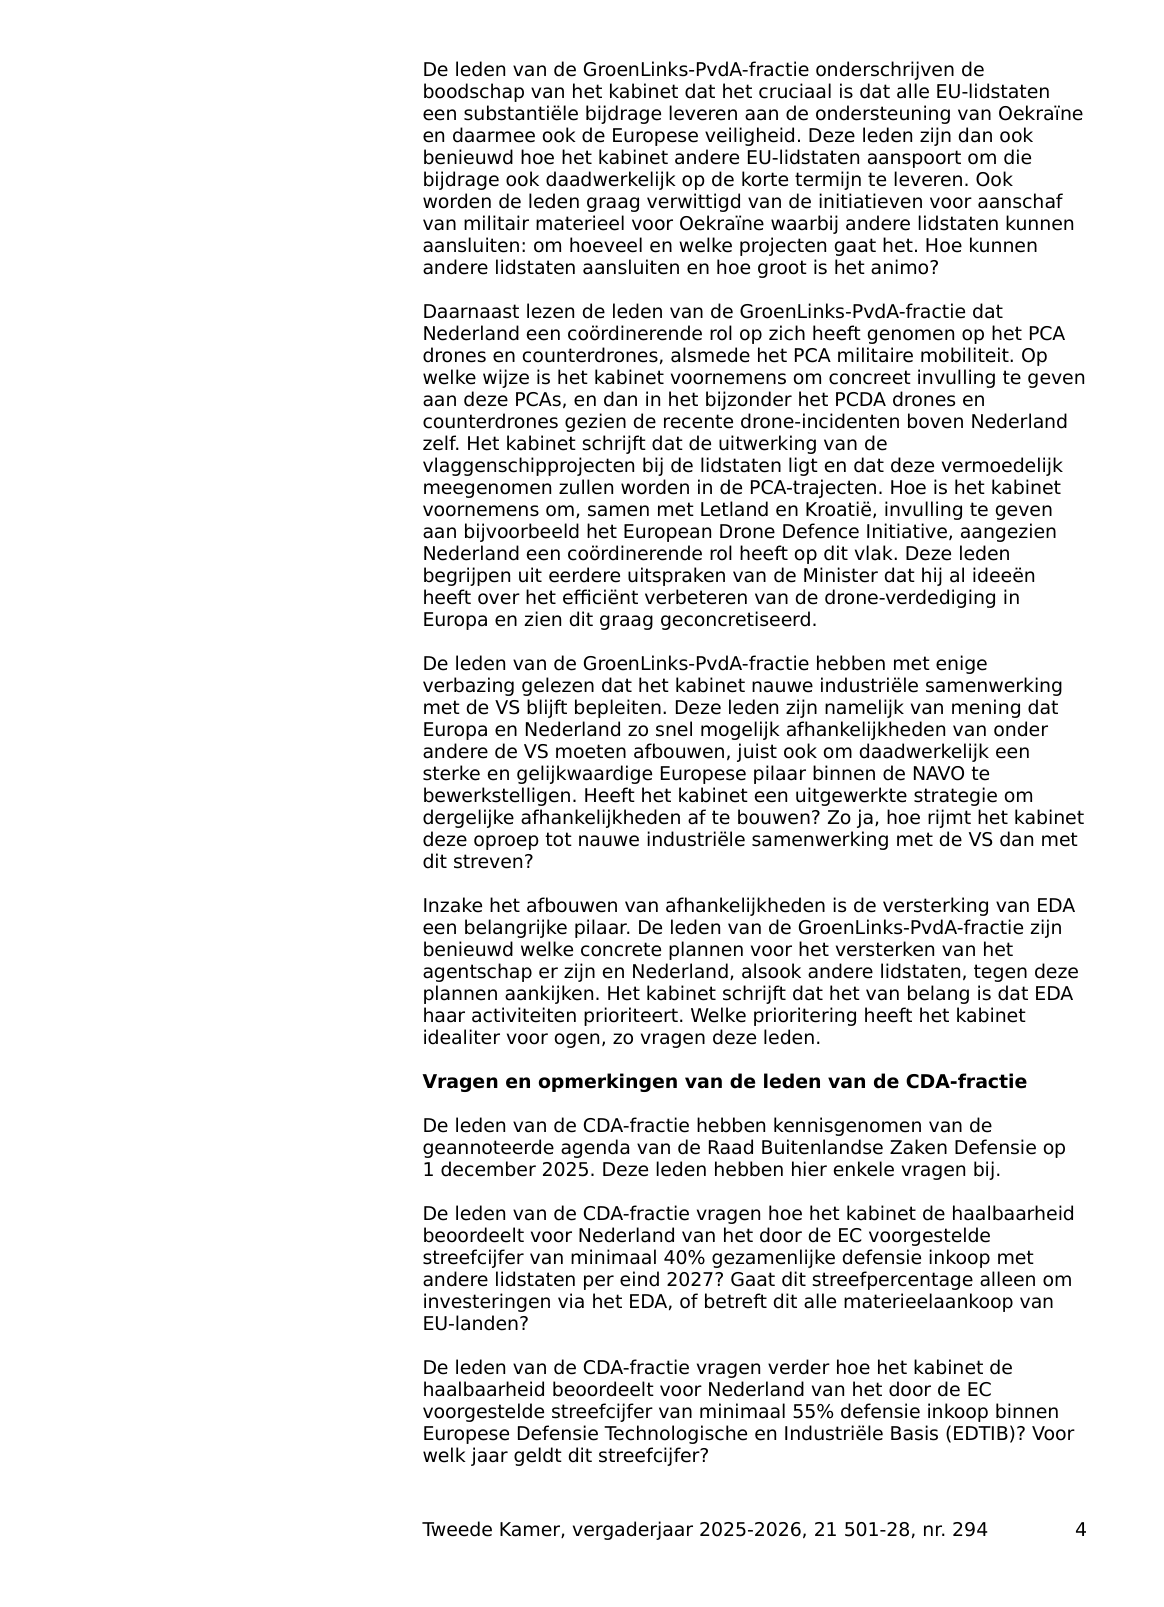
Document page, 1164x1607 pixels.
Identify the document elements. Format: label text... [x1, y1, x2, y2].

text De leden van de CDA-fractie vragen hoe het kabinet de haalbaarheid beoordeelt voor Nederland van het door de EC voorgestelde streefcijfer van minimaal 40% gezamenlijke defensie inkoop met andere lidstaten per eind 2027? Gaat dit streefpercentage alleen om investeringen via het EDA, of betreft dit alle materieelaankoop van EU-landen? [422, 1203, 1087, 1335]
text De leden van de CDA-fractie vragen verder hoe het kabinet de haalbaarheid beoordeelt voor Nederland van het door de EC voorgestelde streefcijfer van minimaal 55% defensie inkoop binnen Europese Defensie Technologische en Industriële Basis (EDTIB)? Voor welk jaar geldt dit streefcijfer? [422, 1357, 1087, 1467]
text De leden van de GroenLinks-PvdA-fractie onderschrijven de boodschap van het kabinet dat het cruciaal is dat alle EU-lidstaten een substantiële bijdrage leveren aan de ondersteuning van Oekraïne en daarmee ook de Europese veiligheid. Deze leden zijn dan ook benieuwd hoe het kabinet andere EU-lidstaten aanspoort om die bijdrage ook daadwerkelijk op de korte termijn te leveren. Ook worden de leden graag verwittigd van de initiatieven voor aanschaf van militair materieel voor Oekraïne waarbij andere lidstaten kunnen aansluiten: om hoeveel en welke projecten gaat het. Hoe kunnen andere lidstaten aansluiten en hoe groot is het animo? [422, 59, 1087, 279]
text Daarnaast lezen de leden van de GroenLinks-PvdA-fractie dat Nederland een coördinerende rol op zich heeft genomen op het PCA drones en counterdrones, alsmede het PCA militaire mobiliteit. Op welke wijze is het kabinet voornemens om concreet invulling te geven aan deze PCAs, en dan in het bijzonder het PCDA drones en counterdrones gezien de recente drone-incidenten boven Nederland zelf. Het kabinet schrijft dat de uitwerking van de vlaggenschipprojecten bij de lidstaten ligt en dat deze vermoedelijk meegenomen zullen worden in de PCA-trajecten. Hoe is het kabinet voornemens om, samen met Letland en Kroatië, invulling te geven aan bijvoorbeeld het European Drone Defence Initiative, aangezien Nederland een coördinerende rol heeft op dit vlak. Deze leden begrijpen uit eerdere uitspraken van de Minister dat hij al ideeën heeft over het efficiënt verbeteren van de drone-verdediging in Europa en zien dit graag geconcretiseerd. [422, 301, 1087, 631]
subtitle Vragen en opmerkingen van de leden van de CDA-fractie [422, 1071, 1087, 1093]
text Inzake het afbouwen van afhankelijkheden is de versterking van EDA een belangrijke pilaar. De leden van de GroenLinks-PvdA-fractie zijn benieuwd welke concrete plannen voor het versterken van het agentschap er zijn en Nederland, alsook andere lidstaten, tegen deze plannen aankijken. Het kabinet schrijft dat het van belang is dat EDA haar activiteiten prioriteert. Welke prioritering heeft het kabinet idealiter voor ogen, zo vragen deze leden. [422, 895, 1087, 1049]
text De leden van de CDA-fractie hebben kennisgenomen van de geannoteerde agenda van de Raad Buitenlandse Zaken Defensie op 1 december 2025. Deze leden hebben hier enkele vragen bij. [422, 1115, 1087, 1181]
text De leden van de GroenLinks-PvdA-fractie hebben met enige verbazing gelezen dat het kabinet nauwe industriële samenwerking met de VS blijft bepleiten. Deze leden zijn namelijk van mening dat Europa en Nederland zo snel mogelijk afhankelijkheden van onder andere de VS moeten afbouwen, juist ook om daadwerkelijk een sterke en gelijkwaardige Europese pilaar binnen de NAVO te bewerkstelligen. Heeft het kabinet een uitgewerkte strategie om dergelijke afhankelijkheden af te bouwen? Zo ja, hoe rijmt het kabinet deze oproep tot nauwe industriële samenwerking met de VS dan met dit streven? [422, 653, 1087, 873]
